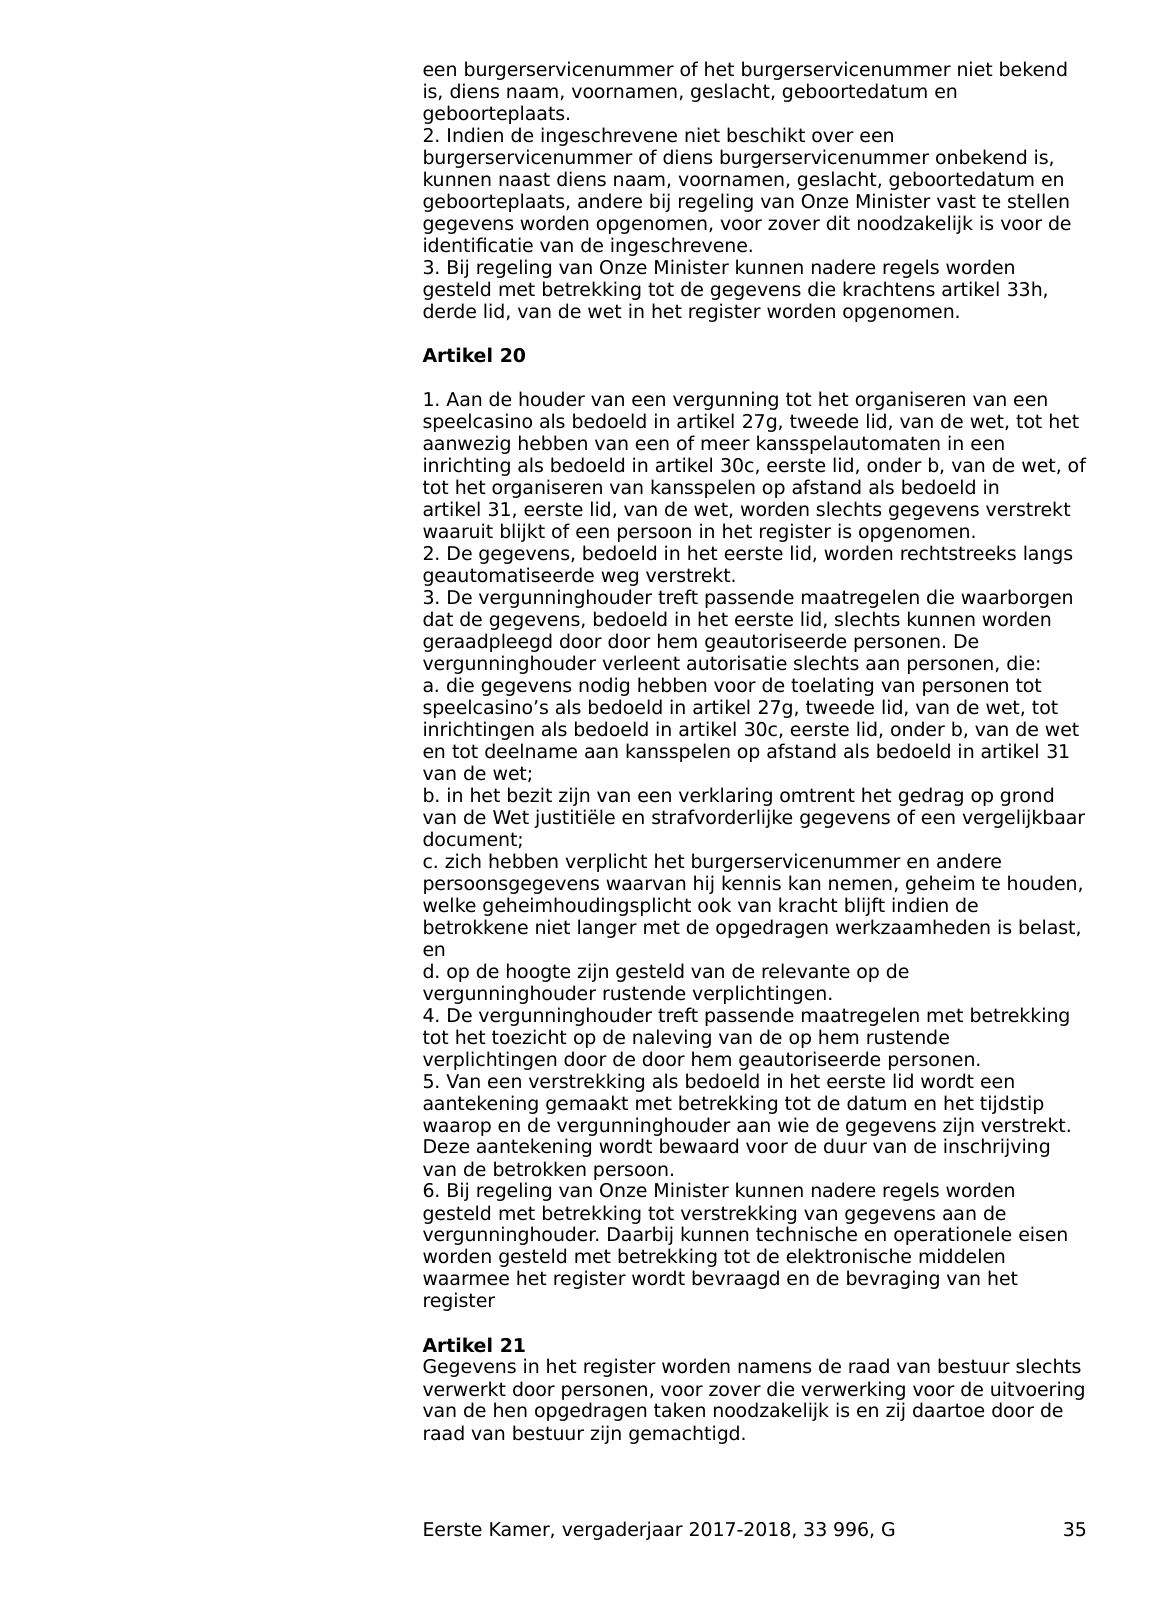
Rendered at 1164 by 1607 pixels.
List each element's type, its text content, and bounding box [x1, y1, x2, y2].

text 1. Aan de houder van een vergunning tot het organiseren van een speelcasino als bedoeld in artikel 27g, tweede lid, van de wet, tot het aanwezig hebben van een of meer kansspelautomaten in een inrichting als bedoeld in artikel 30c, eerste lid, onder b, van de wet, of tot het organiseren van kansspelen op afstand als bedoeld in artikel 31, eerste lid, van de wet, worden slechts gegevens verstrekt waaruit blijkt of een persoon in het register is opgenomen. [422, 389, 1087, 543]
text 6. Bij regeling van Onze Minister kunnen nadere regels worden gesteld met betrekking tot verstrekking van gegevens aan de vergunninghouder. Daarbij kunnen technische en operationele eisen worden gesteld met betrekking tot de elektronische middelen waarmee het register wordt bevraagd en de bevraging van het register [422, 1180, 1087, 1312]
text 5. Van een verstrekking als bedoeld in het eerste lid wordt een aantekening gemaakt met betrekking tot de datum en het tijdstip waarop en de vergunninghouder aan wie de gegevens zijn verstrekt. Deze aantekening wordt bewaard voor de duur van de inschrijving van de betrokken persoon. [422, 1071, 1087, 1180]
text d. op de hoogte zijn gesteld van de relevante op de vergunninghouder rustende verplichtingen. [422, 961, 1087, 1004]
text 3. De vergunninghouder treft passende maatregelen die waarborgen dat de gegevens, bedoeld in het eerste lid, slechts kunnen worden geraadpleegd door door hem geautoriseerde personen. De vergunninghouder verleent autorisatie slechts aan personen, die: [422, 587, 1087, 675]
text 2. Indien de ingeschrevene niet beschikt over een burgerservicenummer of diens burgerservicenummer onbekend is, kunnen naast diens naam, voornamen, geslacht, geboortedatum en geboorteplaats, andere bij regeling van Onze Minister vast te stellen gegevens worden opgenomen, voor zover dit noodzakelijk is voor de identificatie van de ingeschrevene. [422, 125, 1087, 257]
text Gegevens in het register worden namens de raad van bestuur slechts verwerkt door personen, voor zover die verwerking voor de uitvoering van de hen opgedragen taken noodzakelijk is en zij daartoe door de raad van bestuur zijn gemachtigd. [422, 1356, 1087, 1444]
text a. die gegevens nodig hebben voor de toelating van personen tot speelcasino’s als bedoeld in artikel 27g, tweede lid, van de wet, tot inrichtingen als bedoeld in artikel 30c, eerste lid, onder b, van de wet en tot deelname aan kansspelen op afstand als bedoeld in artikel 31 van de wet; [422, 675, 1087, 785]
subtitle Artikel 21 [422, 1334, 1087, 1356]
text een burgerservicenummer of het burgerservicenummer niet bekend is, diens naam, voornamen, geslacht, geboortedatum en geboorteplaats. [422, 59, 1087, 125]
subtitle Artikel 20 [422, 345, 1087, 367]
text 2. De gegevens, bedoeld in het eerste lid, worden rechtstreeks langs geautomatiseerde weg verstrekt. [422, 543, 1087, 587]
text c. zich hebben verplicht het burgerservicenummer en andere persoonsgegevens waarvan hij kennis kan nemen, geheim te houden, welke geheimhoudingsplicht ook van kracht blijft indien de betrokkene niet langer met de opgedragen werkzaamheden is belast, en [422, 851, 1087, 961]
text 4. De vergunninghouder treft passende maatregelen met betrekking tot het toezicht op de naleving van de op hem rustende verplichtingen door de door hem geautoriseerde personen. [422, 1004, 1087, 1071]
text b. in het bezit zijn van een verklaring omtrent het gedrag op grond van de Wet justitiële en strafvorderlijke gegevens of een vergelijkbaar document; [422, 785, 1087, 851]
text 3. Bij regeling van Onze Minister kunnen nadere regels worden gesteld met betrekking tot de gegevens die krachtens artikel 33h, derde lid, van de wet in het register worden opgenomen. [422, 257, 1087, 323]
